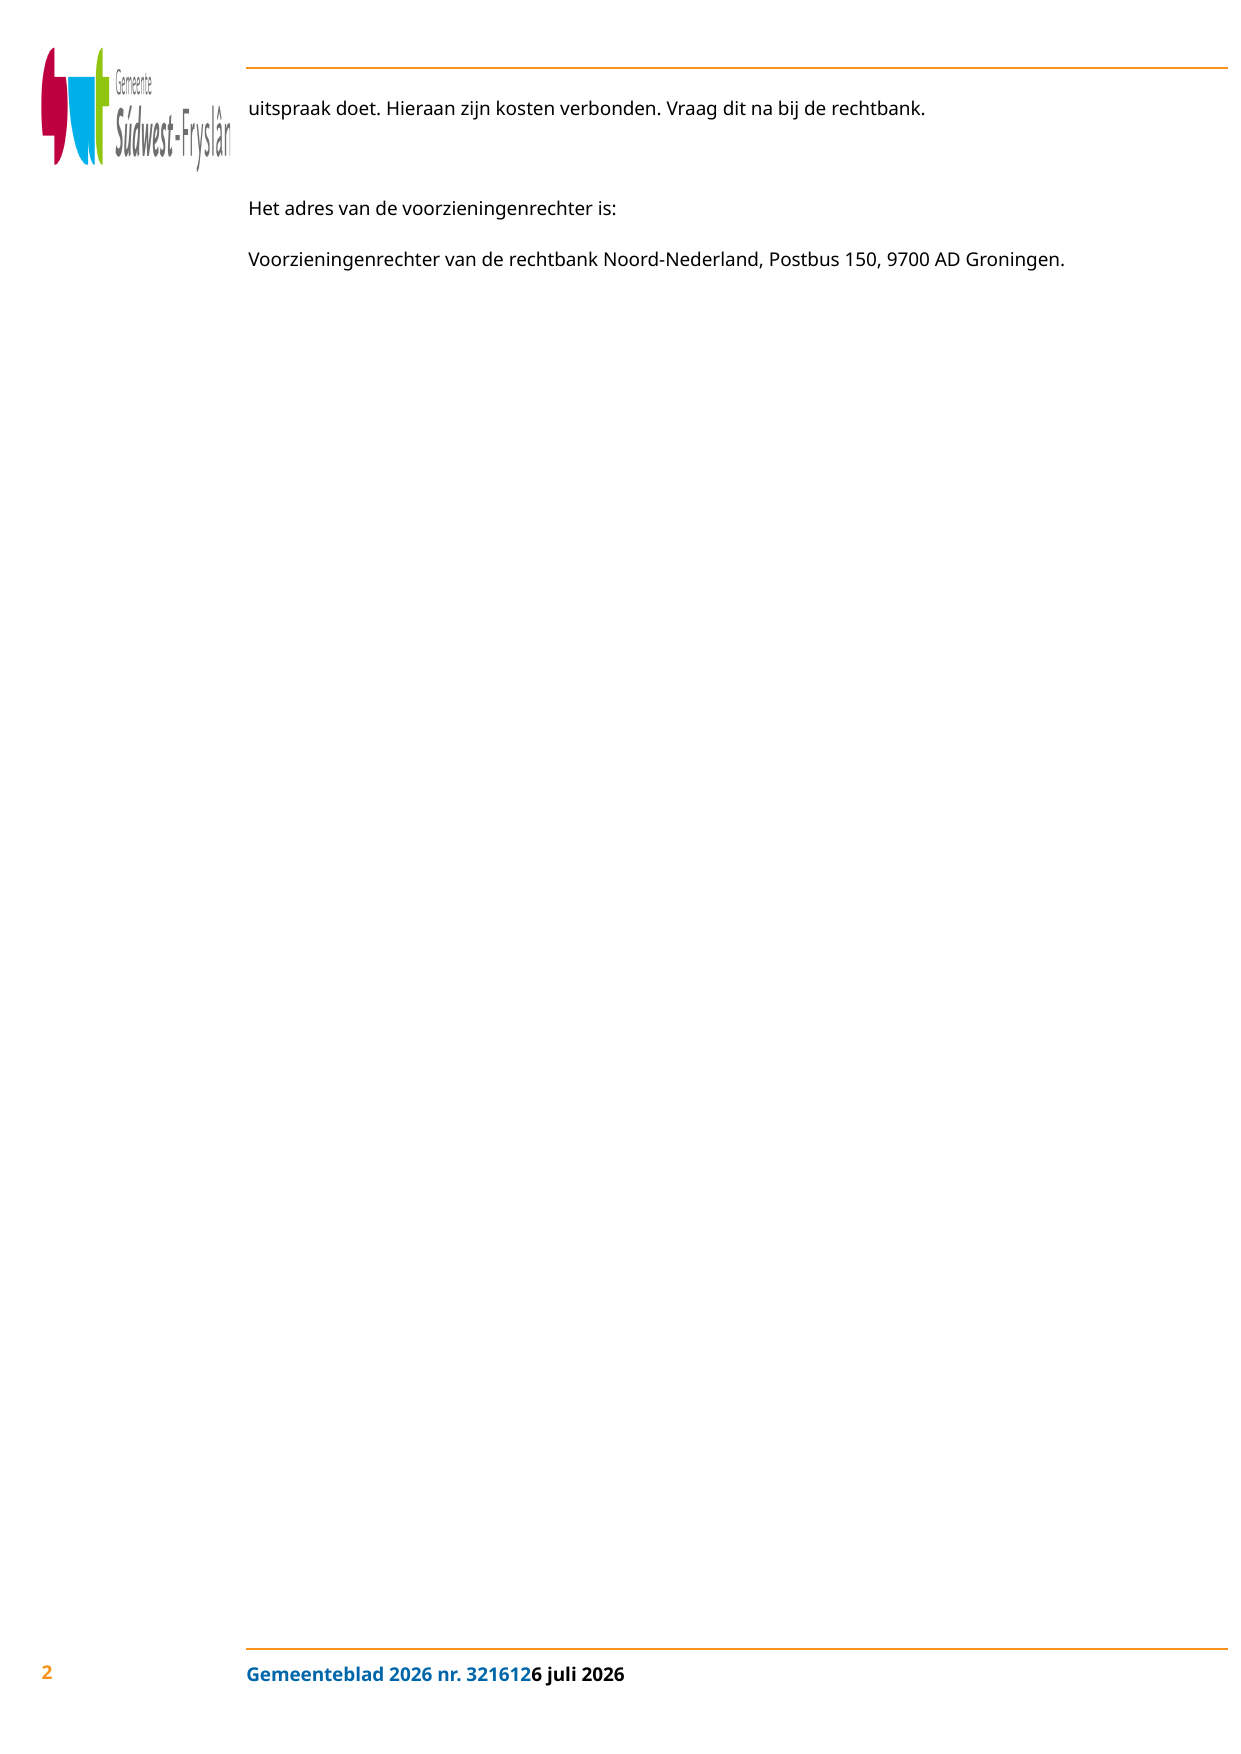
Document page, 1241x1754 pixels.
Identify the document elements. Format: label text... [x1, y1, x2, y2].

picture [41, 47, 231, 172]
text Voorzieningenrechter van de rechtbank Noord-Nederland, Postbus 150, 9700 AD Groningen. [248, 246, 1152, 272]
text Het adres van de voorzieningenrechter is: [248, 196, 1152, 221]
text uitspraak doet. Hieraan zijn kosten verbonden. Vraag dit na bij de rechtbank. [248, 95, 1152, 121]
